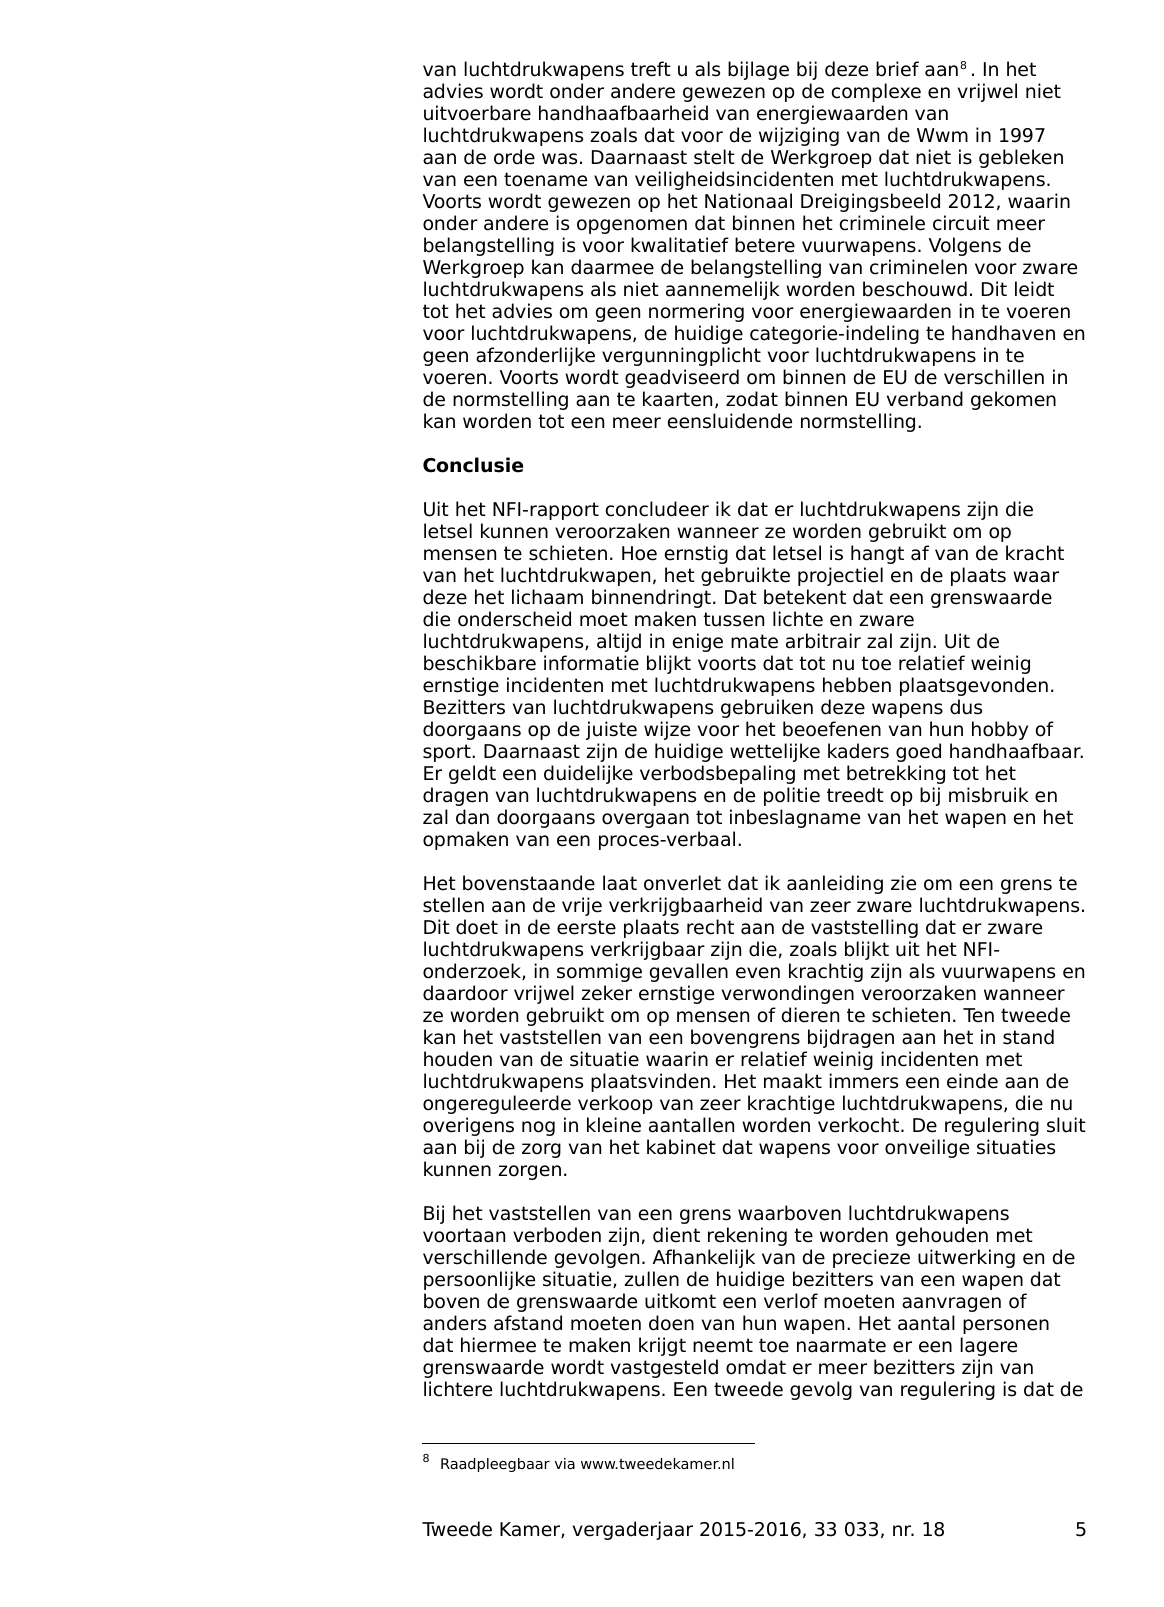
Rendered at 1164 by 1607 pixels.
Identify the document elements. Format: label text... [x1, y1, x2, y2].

text Bij het vaststellen van een grens waarboven luchtdrukwapens voortaan verboden zijn, dient rekening te worden gehouden met verschillende gevolgen. Afhankelijk van de precieze uitwerking en de persoonlijke situatie, zullen de huidige bezitters van een wapen dat boven de grenswaarde uitkomt een verlof moeten aanvragen of anders afstand moeten doen van hun wapen. Het aantal personen dat hiermee te maken krijgt neemt toe naarmate er een lagere grenswaarde wordt vastgesteld omdat er meer bezitters zijn van lichtere luchtdrukwapens. Een tweede gevolg van regulering is dat de [422, 1203, 1087, 1401]
subtitle Conclusie [422, 455, 1087, 477]
text Uit het NFI-rapport concludeer ik dat er luchtdrukwapens zijn die letsel kunnen veroorzaken wanneer ze worden gebruikt om op mensen te schieten. Hoe ernstig dat letsel is hangt af van de kracht van het luchtdrukwapen, het gebruikte projectiel en de plaats waar deze het lichaam binnendringt. Dat betekent dat een grenswaarde die onderscheid moet maken tussen lichte en zware luchtdrukwapens, altijd in enige mate arbitrair zal zijn. Uit de beschikbare informatie blijkt voorts dat tot nu toe relatief weinig ernstige incidenten met luchtdrukwapens hebben plaatsgevonden. Bezitters van luchtdrukwapens gebruiken deze wapens dus doorgaans op de juiste wijze voor het beoefenen van hun hobby of sport. Daarnaast zijn de huidige wettelijke kaders goed handhaafbaar. Er geldt een duidelijke verbodsbepaling met betrekking tot het dragen van luchtdrukwapens en de politie treedt op bij misbruik en zal dan doorgaans overgaan tot inbeslagname van het wapen en het opmaken van een proces-verbaal. [422, 499, 1087, 851]
text van luchtdrukwapens treft u als bijlage bij deze brief aan. In het advies wordt onder andere gewezen op de complexe en vrijwel niet uitvoerbare handhaafbaarheid van energiewaarden van luchtdrukwapens zoals dat voor de wijziging van de Wwm in 1997 aan de orde was. Daarnaast stelt de Werkgroep dat niet is gebleken van een toename van veiligheidsincidenten met luchtdrukwapens. Voorts wordt gewezen op het Nationaal Dreigingsbeeld 2012, waarin onder andere is opgenomen dat binnen het criminele circuit meer belangstelling is voor kwalitatief betere vuurwapens. Volgens de Werkgroep kan daarmee de belangstelling van criminelen voor zware luchtdrukwapens als niet aannemelijk worden beschouwd. Dit leidt tot het advies om geen normering voor energiewaarden in te voeren voor luchtdrukwapens, de huidige categorie-indeling te handhaven en geen afzonderlijke vergunningplicht voor luchtdrukwapens in te voeren. Voorts wordt geadviseerd om binnen de EU de verschillen in de normstelling aan te kaarten, zodat binnen EU verband gekomen kan worden tot een meer eensluidende normstelling. [422, 59, 1087, 433]
text Het bovenstaande laat onverlet dat ik aanleiding zie om een grens te stellen aan de vrije verkrijgbaarheid van zeer zware luchtdrukwapens. Dit doet in de eerste plaats recht aan de vaststelling dat er zware luchtdrukwapens verkrijgbaar zijn die, zoals blijkt uit het NFI-onderzoek, in sommige gevallen even krachtig zijn als vuurwapens en daardoor vrijwel zeker ernstige verwondingen veroorzaken wanneer ze worden gebruikt om op mensen of dieren te schieten. Ten tweede kan het vaststellen van een bovengrens bijdragen aan het in stand houden van de situatie waarin er relatief weinig incidenten met luchtdrukwapens plaatsvinden. Het maakt immers een einde aan de ongereguleerde verkoop van zeer krachtige luchtdrukwapens, die nu overigens nog in kleine aantallen worden verkocht. De regulering sluit aan bij de zorg van het kabinet dat wapens voor onveilige situaties kunnen zorgen. [422, 873, 1087, 1181]
text Raadpleegbaar via www.tweedekamer.nl [422, 1452, 1087, 1474]
